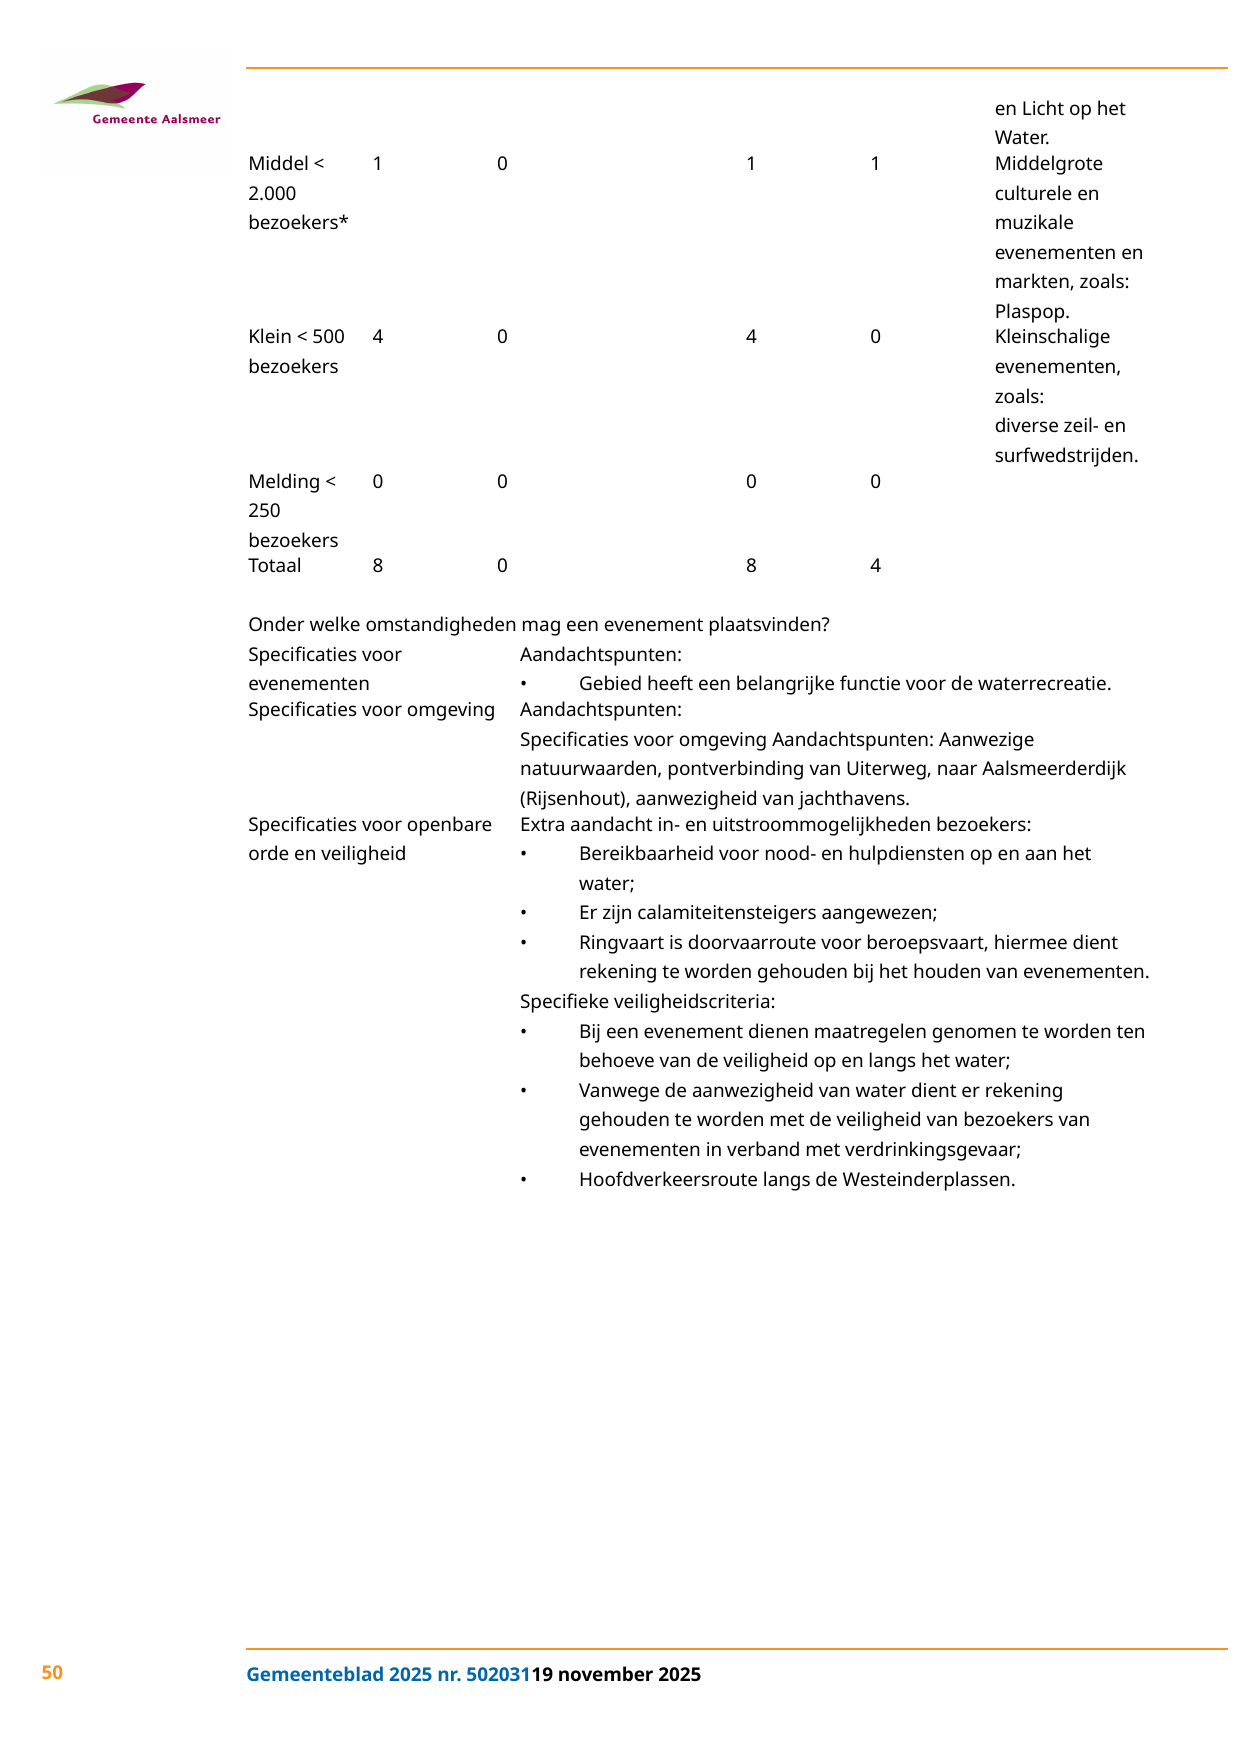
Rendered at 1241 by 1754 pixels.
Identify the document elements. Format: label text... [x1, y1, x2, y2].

table_cell [373, 95, 497, 150]
table_cell 4 [373, 324, 497, 468]
picture [41, 47, 231, 172]
table_cell Middelgrote culturele en muzikale evenementen en markten, zoals: Plaspop. [995, 150, 1152, 324]
table_cell Specificaties voor openbare orde en veiligheid [248, 811, 520, 1191]
table_cell Specificaties voor omgeving [248, 696, 520, 811]
table_cell 0 [746, 468, 870, 553]
table_cell 0 [870, 468, 994, 553]
table_cell 0 [497, 553, 746, 578]
table_cell 8 [746, 553, 870, 578]
table_cell en Licht op het Water. [995, 95, 1152, 150]
table_cell Melding < 250 bezoekers [248, 468, 372, 553]
table_cell 1 [870, 150, 994, 324]
table_cell 0 [870, 324, 994, 468]
table_cell Middel < 2.000 bezoekers* [248, 150, 372, 324]
table_cell [497, 95, 746, 150]
table_cell 8 [373, 553, 497, 578]
table_cell 0 [373, 468, 497, 553]
table_cell Kleinschalige evenementen, zoals: diverse zeil- en surfwedstrijden. [995, 324, 1152, 468]
table_cell [746, 95, 870, 150]
table_cell [870, 95, 994, 150]
table_cell 0 [497, 150, 746, 324]
table_cell Aandachtspunten: Specificaties voor omgeving Aandachtspunten: Aanwezige natuurwaarden, pontverbinding van Uiterweg, naar Aalsmeerderdijk (Rijsenhout), aanwezigheid van jachthavens. [520, 696, 1152, 811]
table_cell [995, 553, 1152, 578]
text Onder welke omstandigheden mag een evenement plaatsvinden? [248, 611, 1152, 637]
table_cell [248, 95, 372, 150]
table_cell Extra aandacht in- en uitstroommogelijkheden bezoekers: Bereikbaarheid voor nood- en hulpdiensten op en aan het water; Er zijn calamiteitensteigers aangewezen; Ringvaart is doorvaarroute voor beroepsvaart, hiermee dient rekening te worden gehouden bij het houden van evenementen. Specifieke veiligheidscriteria: Bij een evenement dienen maatregelen genomen te worden ten behoeve van de veiligheid op en langs het water; Vanwege de aanwezigheid van water dient er rekening gehouden te worden met de veiligheid van bezoekers van evenementen in verband met verdrinkingsgevaar; Hoofdverkeersroute langs de Westeinderplassen. [520, 811, 1152, 1191]
table_cell Totaal [248, 553, 372, 578]
table_cell 4 [870, 553, 994, 578]
table_cell 0 [497, 468, 746, 553]
table_cell 4 [746, 324, 870, 468]
table_cell [995, 468, 1152, 553]
table_cell Klein < 500 bezoekers [248, 324, 372, 468]
table_header Aandachtspunten: Gebied heeft een belangrijke functie voor de waterrecreatie. [520, 641, 1152, 696]
table_header Specificaties voor evenementen [248, 641, 520, 696]
table_cell 1 [746, 150, 870, 324]
table_cell 0 [497, 324, 746, 468]
table_cell 1 [373, 150, 497, 324]
